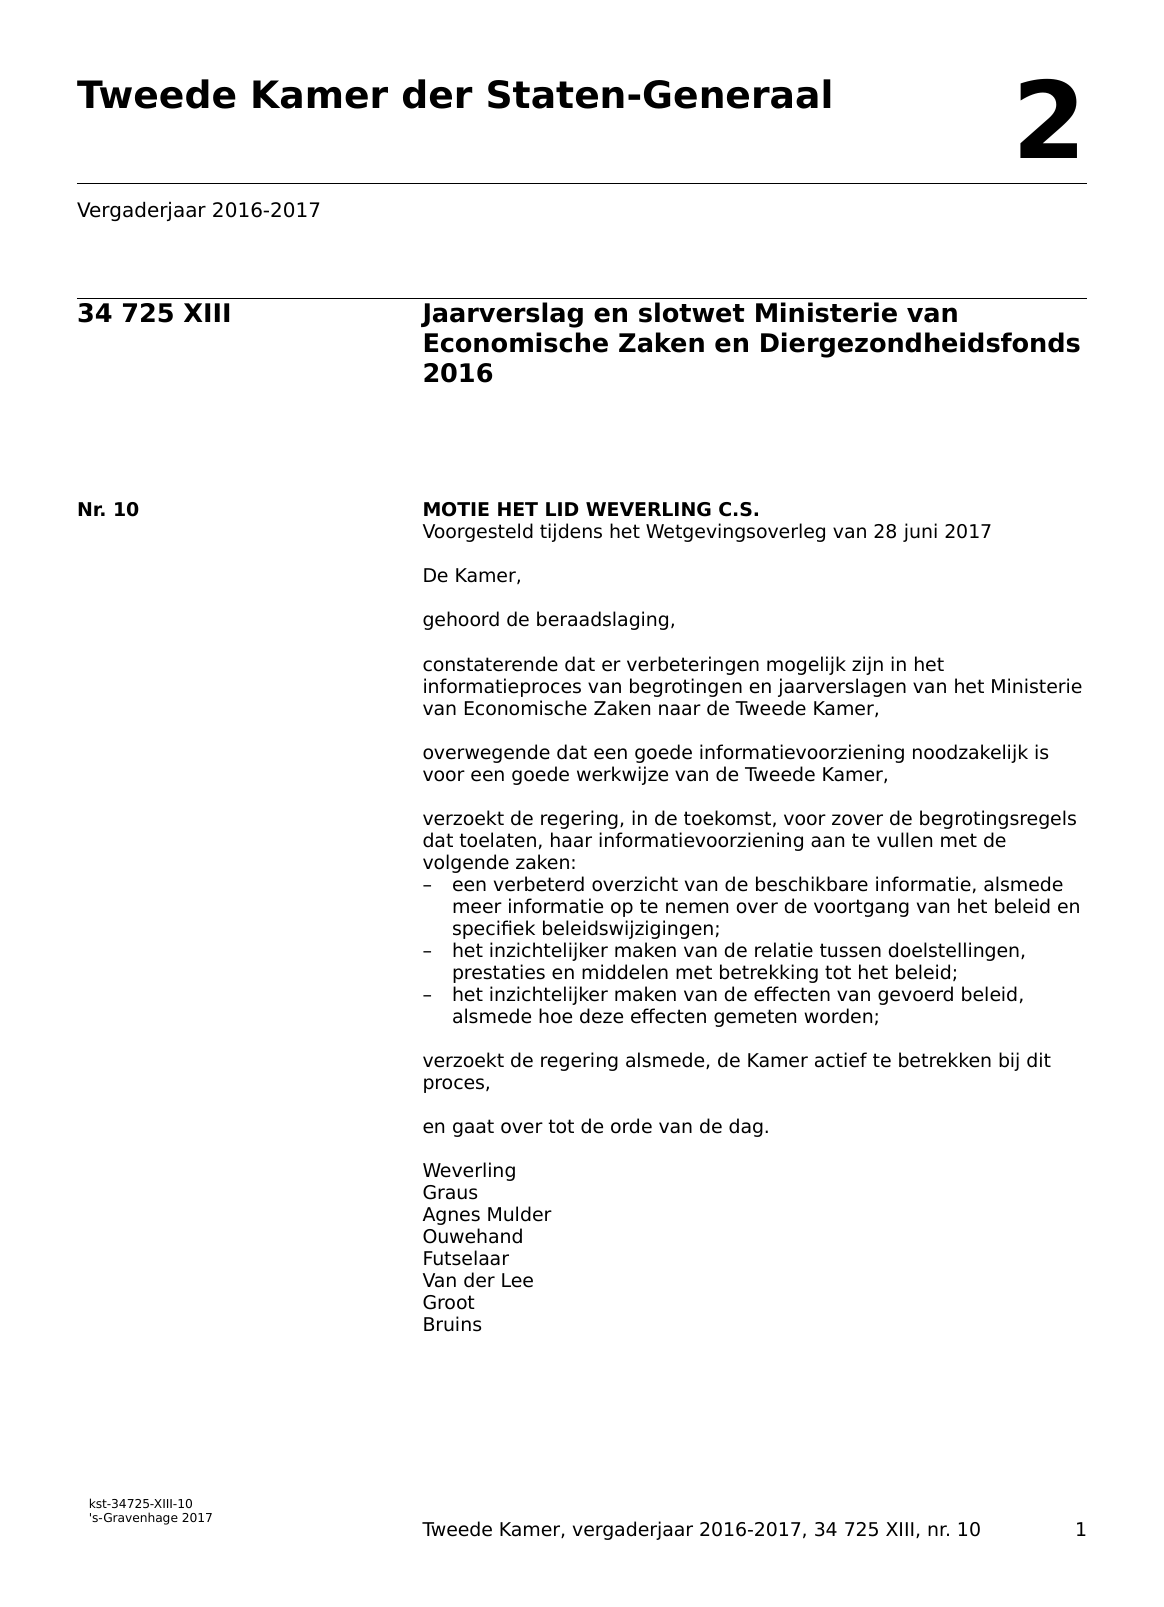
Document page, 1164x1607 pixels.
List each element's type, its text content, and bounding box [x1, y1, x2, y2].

text 's-Gravenhage 2017 [88, 1511, 323, 1525]
text – een verbeterd overzicht van de beschikbare informatie, alsmede meer informatie op te nemen over de voortgang van het beleid en specifiek beleidswijzigingen; [422, 874, 1087, 940]
text Graus [422, 1182, 1087, 1204]
text Bruins [422, 1314, 1087, 1336]
text Groot [422, 1292, 1087, 1314]
text Agnes Mulder [422, 1204, 1087, 1226]
text gehoord de beraadslaging, [422, 609, 1087, 631]
text en gaat over tot de orde van de dag. [422, 1116, 1087, 1138]
text – het inzichtelijker maken van de relatie tussen doelstellingen, prestaties en middelen met betrekking tot het beleid; [422, 940, 1087, 984]
text Futselaar [422, 1248, 1087, 1270]
text overwegende dat een goede informatievoorziening noodzakelijk is voor een goede werkwijze van de Tweede Kamer, [422, 742, 1087, 786]
text kst-34725-XIII-10 [88, 1497, 323, 1511]
table_header 2 [886, 59, 1087, 183]
text Ouwehand [422, 1226, 1087, 1248]
subtitle 34 725 XIII Jaarverslag en slotwet Ministerie van Economische Zaken en Diergezondheidsfonds 2016 [77, 299, 1087, 388]
text – het inzichtelijker maken van de effecten van gevoerd beleid, alsmede hoe deze effecten gemeten worden; [422, 984, 1087, 1028]
text Weverling [422, 1160, 1087, 1182]
table_cell Vergaderjaar 2016-2017 [77, 184, 1087, 298]
subtitle Nr. 10 MOTIE HET LID WEVERLING C.S. [77, 499, 1087, 521]
table_header Tweede Kamer der Staten-Generaal [77, 59, 886, 183]
text constaterende dat er verbeteringen mogelijk zijn in het informatieproces van begrotingen en jaarverslagen van het Ministerie van Economische Zaken naar de Tweede Kamer, [422, 653, 1087, 719]
text De Kamer, [422, 565, 1087, 587]
text verzoekt de regering, in de toekomst, voor zover de begrotingsregels dat toelaten, haar informatievoorziening aan te vullen met de volgende zaken: [422, 808, 1087, 874]
text verzoekt de regering alsmede, de Kamer actief te betrekken bij dit proces, [422, 1050, 1087, 1094]
text Voorgesteld tijdens het Wetgevingsoverleg van 28 juni 2017 [422, 521, 1087, 543]
text Van der Lee [422, 1270, 1087, 1292]
